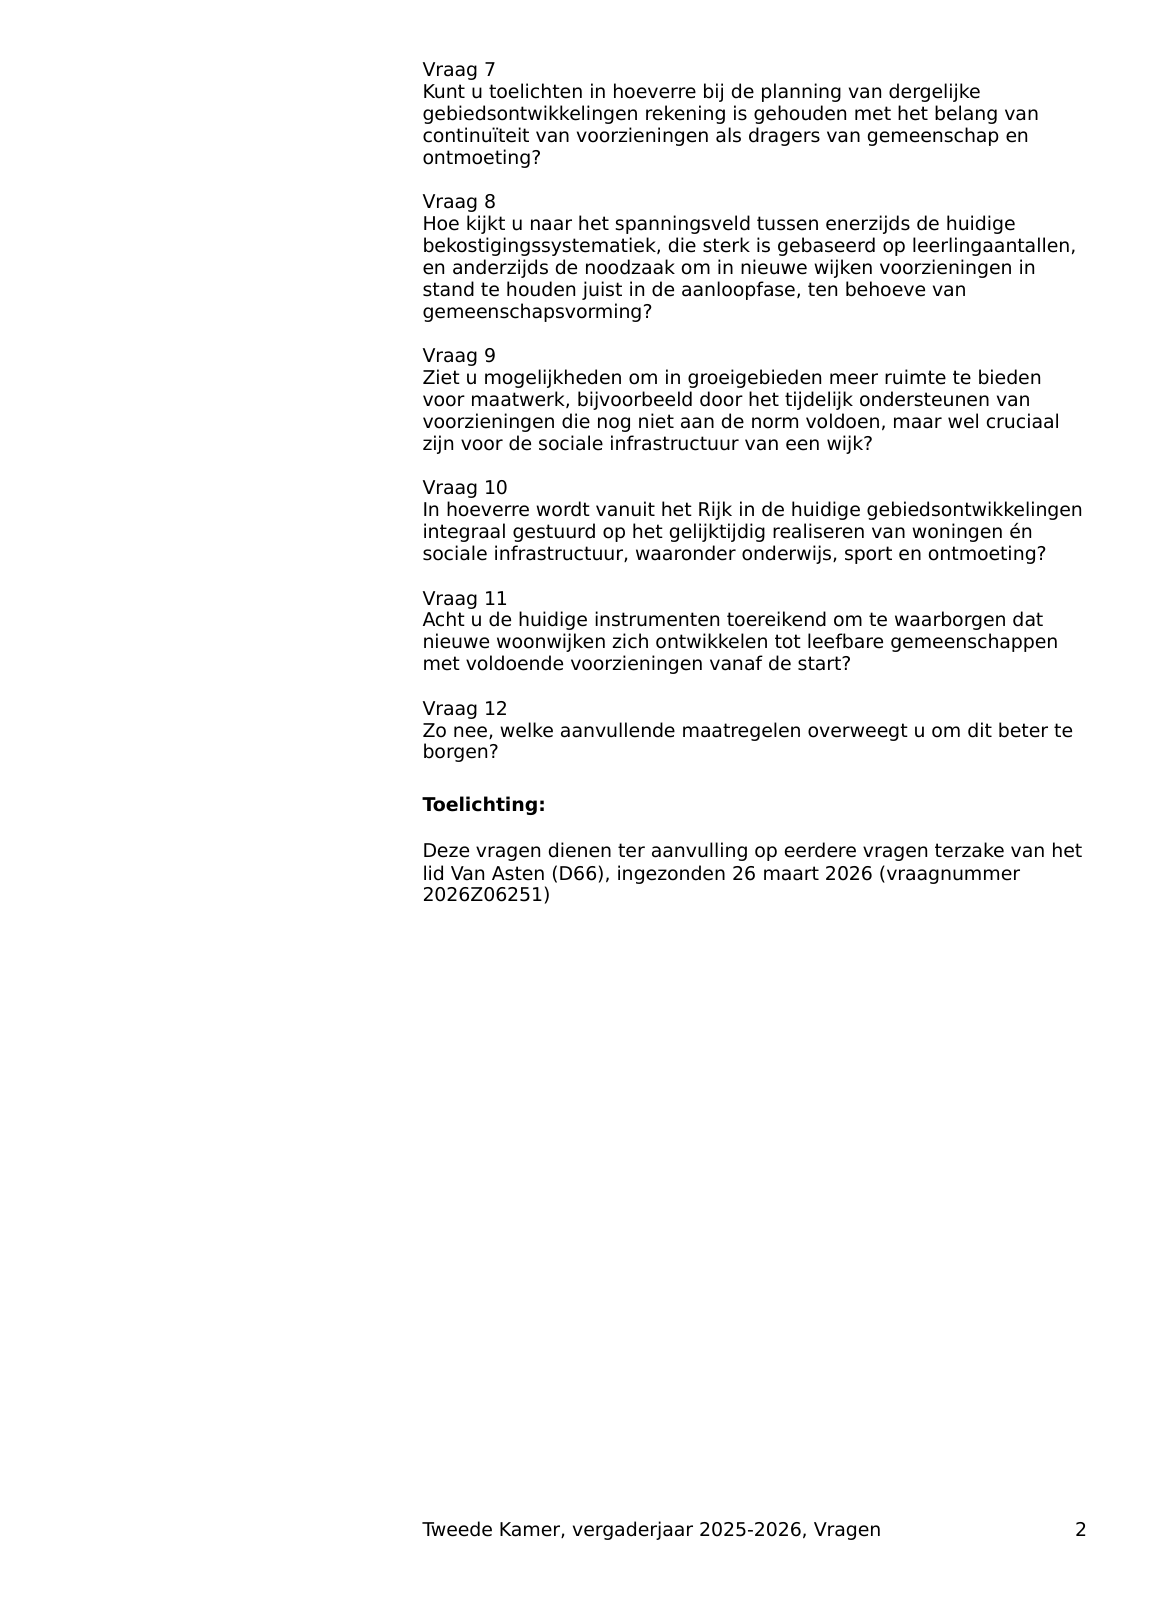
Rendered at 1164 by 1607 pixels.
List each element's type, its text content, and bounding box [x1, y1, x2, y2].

text Vraag 10 [422, 477, 1087, 499]
text Vraag 9 [422, 345, 1087, 367]
text Deze vragen dienen ter aanvulling op eerdere vragen terzake van het lid Van Asten (D66), ingezonden 26 maart 2026 (vraagnummer 2026Z06251) [422, 840, 1087, 906]
text Kunt u toelichten in hoeverre bij de planning van dergelijke gebiedsontwikkelingen rekening is gehouden met het belang van continuïteit van voorzieningen als dragers van gemeenschap en ontmoeting? [422, 81, 1087, 169]
text Hoe kijkt u naar het spanningsveld tussen enerzijds de huidige bekostigingssystematiek, die sterk is gebaseerd op leerlingaantallen, en anderzijds de noodzaak om in nieuwe wijken voorzieningen in stand te houden juist in de aanloopfase, ten behoeve van gemeenschapsvorming? [422, 213, 1087, 323]
text Vraag 12 [422, 697, 1087, 719]
text Vraag 8 [422, 191, 1087, 213]
text Vraag 7 [422, 59, 1087, 81]
text Vraag 11 [422, 587, 1087, 609]
text Acht u de huidige instrumenten toereikend om te waarborgen dat nieuwe woonwijken zich ontwikkelen tot leefbare gemeenschappen met voldoende voorzieningen vanaf de start? [422, 609, 1087, 675]
text Zo nee, welke aanvullende maatregelen overweegt u om dit beter te borgen? [422, 719, 1087, 763]
subtitle Toelichting: [422, 793, 1087, 815]
text In hoeverre wordt vanuit het Rijk in de huidige gebiedsontwikkelingen integraal gestuurd op het gelijktijdig realiseren van woningen én sociale infrastructuur, waaronder onderwijs, sport en ontmoeting? [422, 499, 1087, 565]
text Ziet u mogelijkheden om in groeigebieden meer ruimte te bieden voor maatwerk, bijvoorbeeld door het tijdelijk ondersteunen van voorzieningen die nog niet aan de norm voldoen, maar wel cruciaal zijn voor de sociale infrastructuur van een wijk? [422, 367, 1087, 455]
